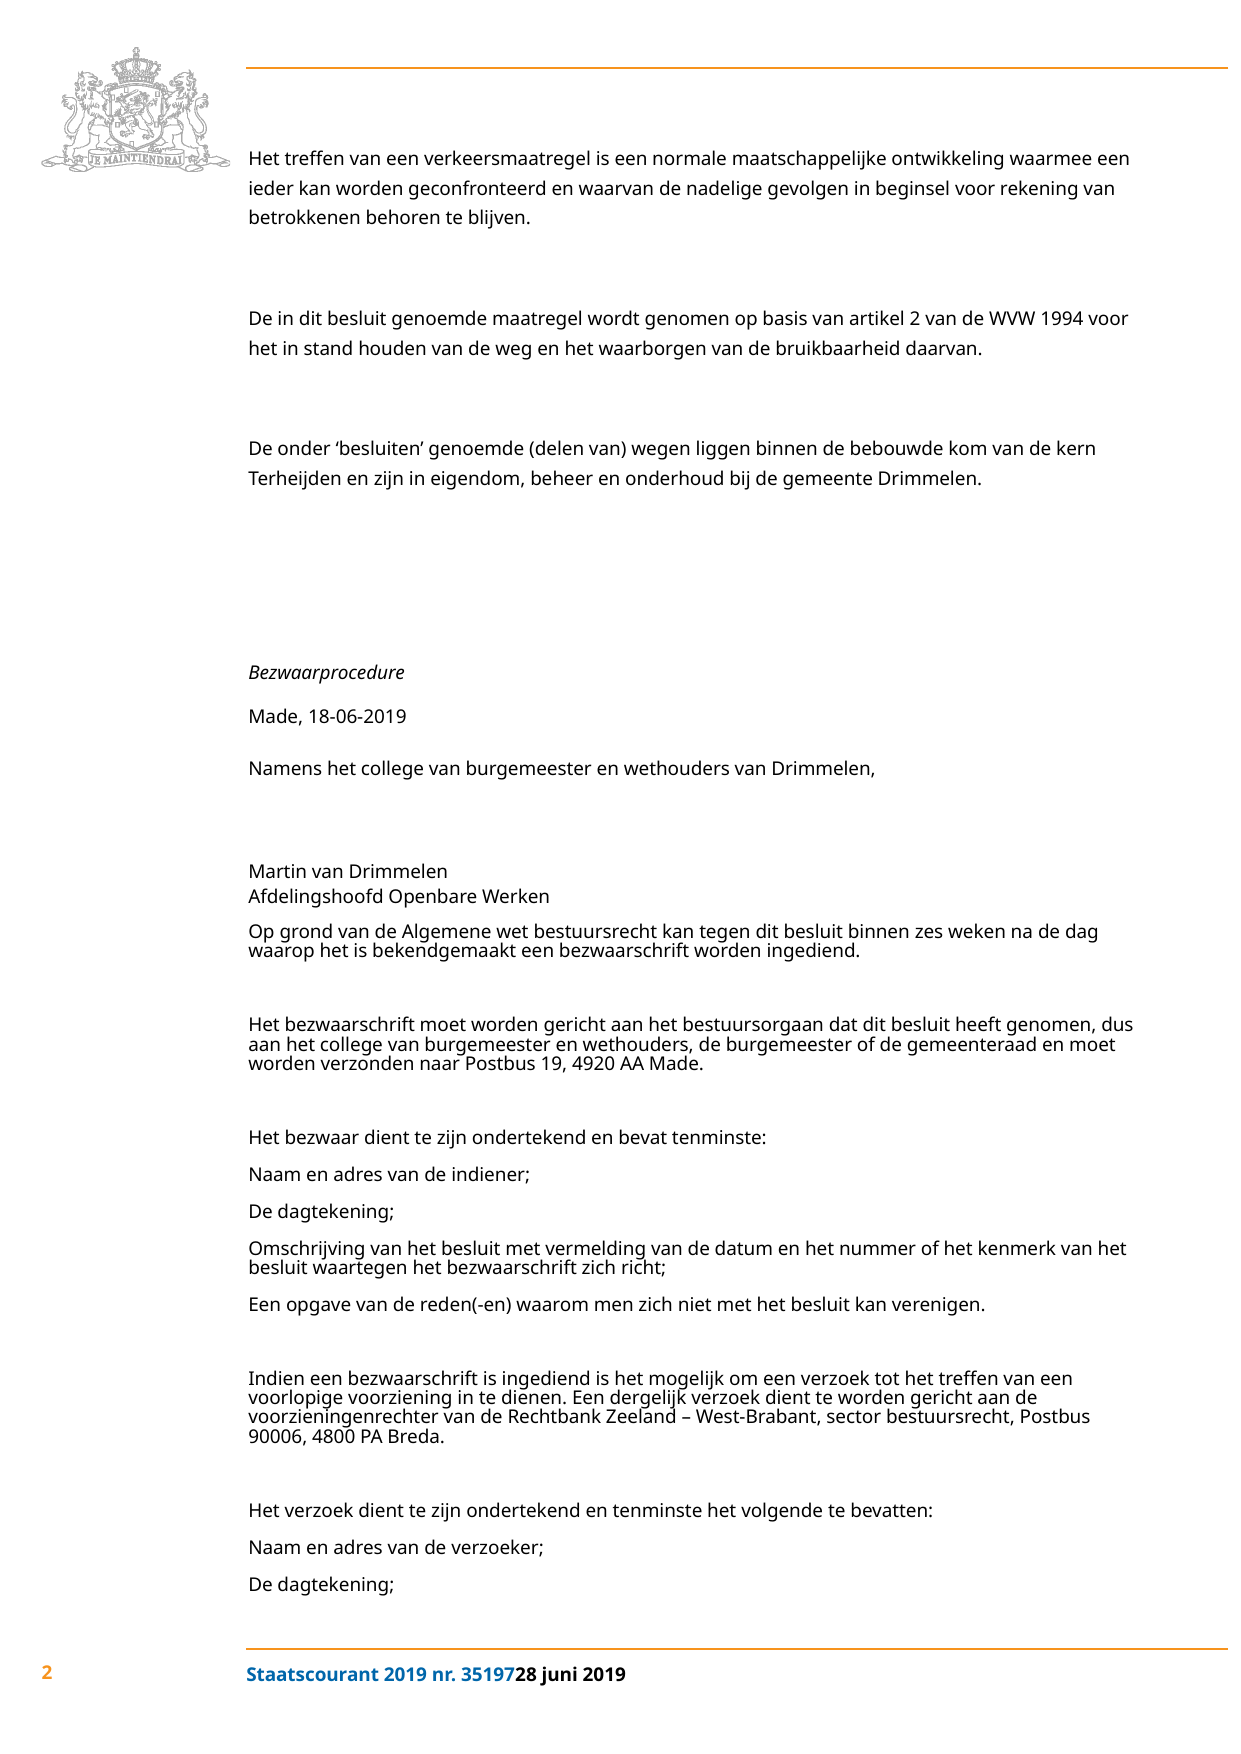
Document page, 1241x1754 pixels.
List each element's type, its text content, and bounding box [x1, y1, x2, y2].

text Afdelingshoofd Openbare Werken [248, 884, 1152, 909]
text Indien een bezwaarschrift is ingediend is het mogelijk om een verzoek tot het treffen van een voorlopige voorziening in te dienen. Een dergelijk verzoek dient te worden gericht aan de voorzieningenrechter van de Rechtbank Zeeland – West-Brabant, sector bestuursrecht, Postbus 90006, 4800 PA Breda. [248, 1370, 1152, 1447]
text Made, 18-06-2019 [248, 703, 1152, 729]
text De onder ‘besluiten’ genoemde (delen van) wegen liggen binnen de bebouwde kom van de kern Terheijden en zijn in eigendom, beheer en onderhoud bij de gemeente Drimmelen. [248, 436, 1152, 491]
text Martin van Drimmelen [248, 858, 1152, 884]
text Bezwaarprocedure [248, 659, 1152, 685]
text Naam en adres van de verzoeker; [248, 1539, 1152, 1558]
text Omschrijving van het besluit met vermelding van de datum en het nummer of het kenmerk van het besluit waartegen het bezwaarschrift zich richt; [248, 1240, 1152, 1278]
text Het verzoek dient te zijn ondertekend en tenminste het volgende te bevatten: [248, 1502, 1152, 1521]
text Naam en adres van de indiener; [248, 1166, 1152, 1185]
text Het treffen van een verkeersmaatregel is een normale maatschappelijke ontwikkeling waarmee een ieder kan worden geconfronteerd en waarvan de nadelige gevolgen in beginsel voor rekening van betrokkenen behoren te blijven. [248, 145, 1152, 230]
picture [41, 47, 231, 172]
text De dagtekening; [248, 1576, 1152, 1595]
text Namens het college van burgemeester en wethouders van Drimmelen, [248, 755, 1152, 781]
text Het bezwaar dient te zijn ondertekend en bevat tenminste: [248, 1129, 1152, 1148]
text Een opgave van de reden(-en) waarom men zich niet met het besluit kan verenigen. [248, 1296, 1152, 1315]
text De in dit besluit genoemde maatregel wordt genomen op basis van artikel 2 van de WVW 1994 voor het in stand houden van de weg en het waarborgen van de bruikbaarheid daarvan. [248, 305, 1152, 361]
text Het bezwaarschrift moet worden gericht aan het bestuursorgaan dat dit besluit heeft genomen, dus aan het college van burgemeester en wethouders, de burgemeester of de gemeenteraad en moet worden verzonden naar Postbus 19, 4920 AA Made. [248, 1016, 1152, 1074]
text Op grond van de Algemene wet bestuursrecht kan tegen dit besluit binnen zes weken na de dag waarop het is bekendgemaakt een bezwaarschrift worden ingediend. [248, 923, 1152, 962]
text De dagtekening; [248, 1203, 1152, 1222]
